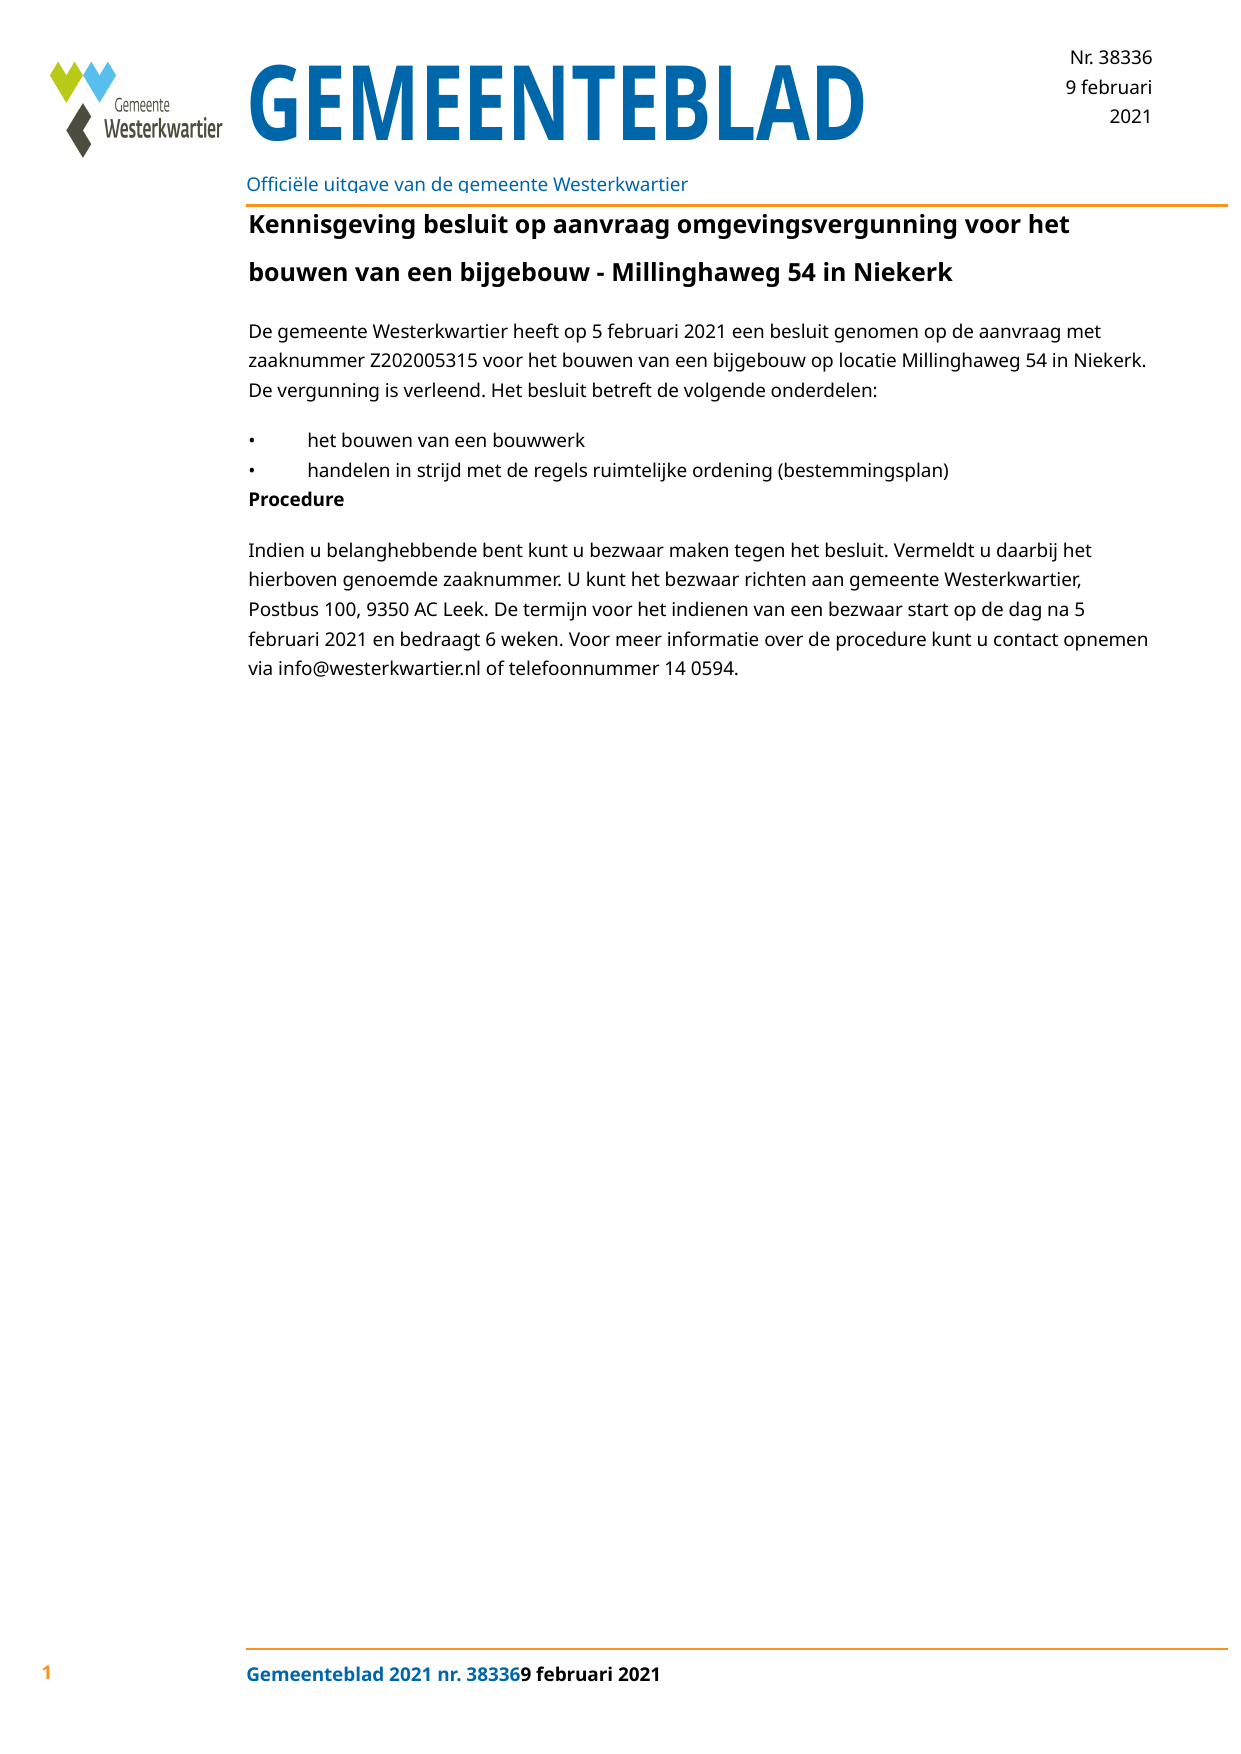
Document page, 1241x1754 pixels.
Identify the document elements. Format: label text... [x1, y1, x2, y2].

picture [41, 47, 231, 172]
text Procedure [248, 487, 1152, 512]
list het bouwen van een bouwwerk [248, 427, 1152, 453]
list handelen in strijd met de regels ruimtelijke ordening (bestemmingsplan) [248, 457, 1152, 483]
text Indien u belanghebbende bent kunt u bezwaar maken tegen het besluit. Vermeldt u daarbij het hierboven genoemde zaaknummer. U kunt het bezwaar richten aan gemeente Westerkwartier, Postbus 100, 9350 AC Leek. De termijn voor het indienen van een bezwaar start op de dag na 5 februari 2021 en bedraagt 6 weken. Voor meer informatie over de procedure kunt u contact opnemen via info@westerkwartier.nl of telefoonnummer 14 0594. [248, 537, 1152, 681]
text Kennisgeving besluit op aanvraag omgevingsvergunning voor het bouwen van een bijgebouw - Millinghaweg 54 in Niekerk [248, 207, 1152, 288]
text De gemeente Westerkwartier heeft op 5 februari 2021 een besluit genomen op de aanvraag met zaaknummer Z202005315 voor het bouwen van een bijgebouw op locatie Millinghaweg 54 in Niekerk. De vergunning is verleend. Het besluit betreft de volgende onderdelen: [248, 318, 1152, 403]
